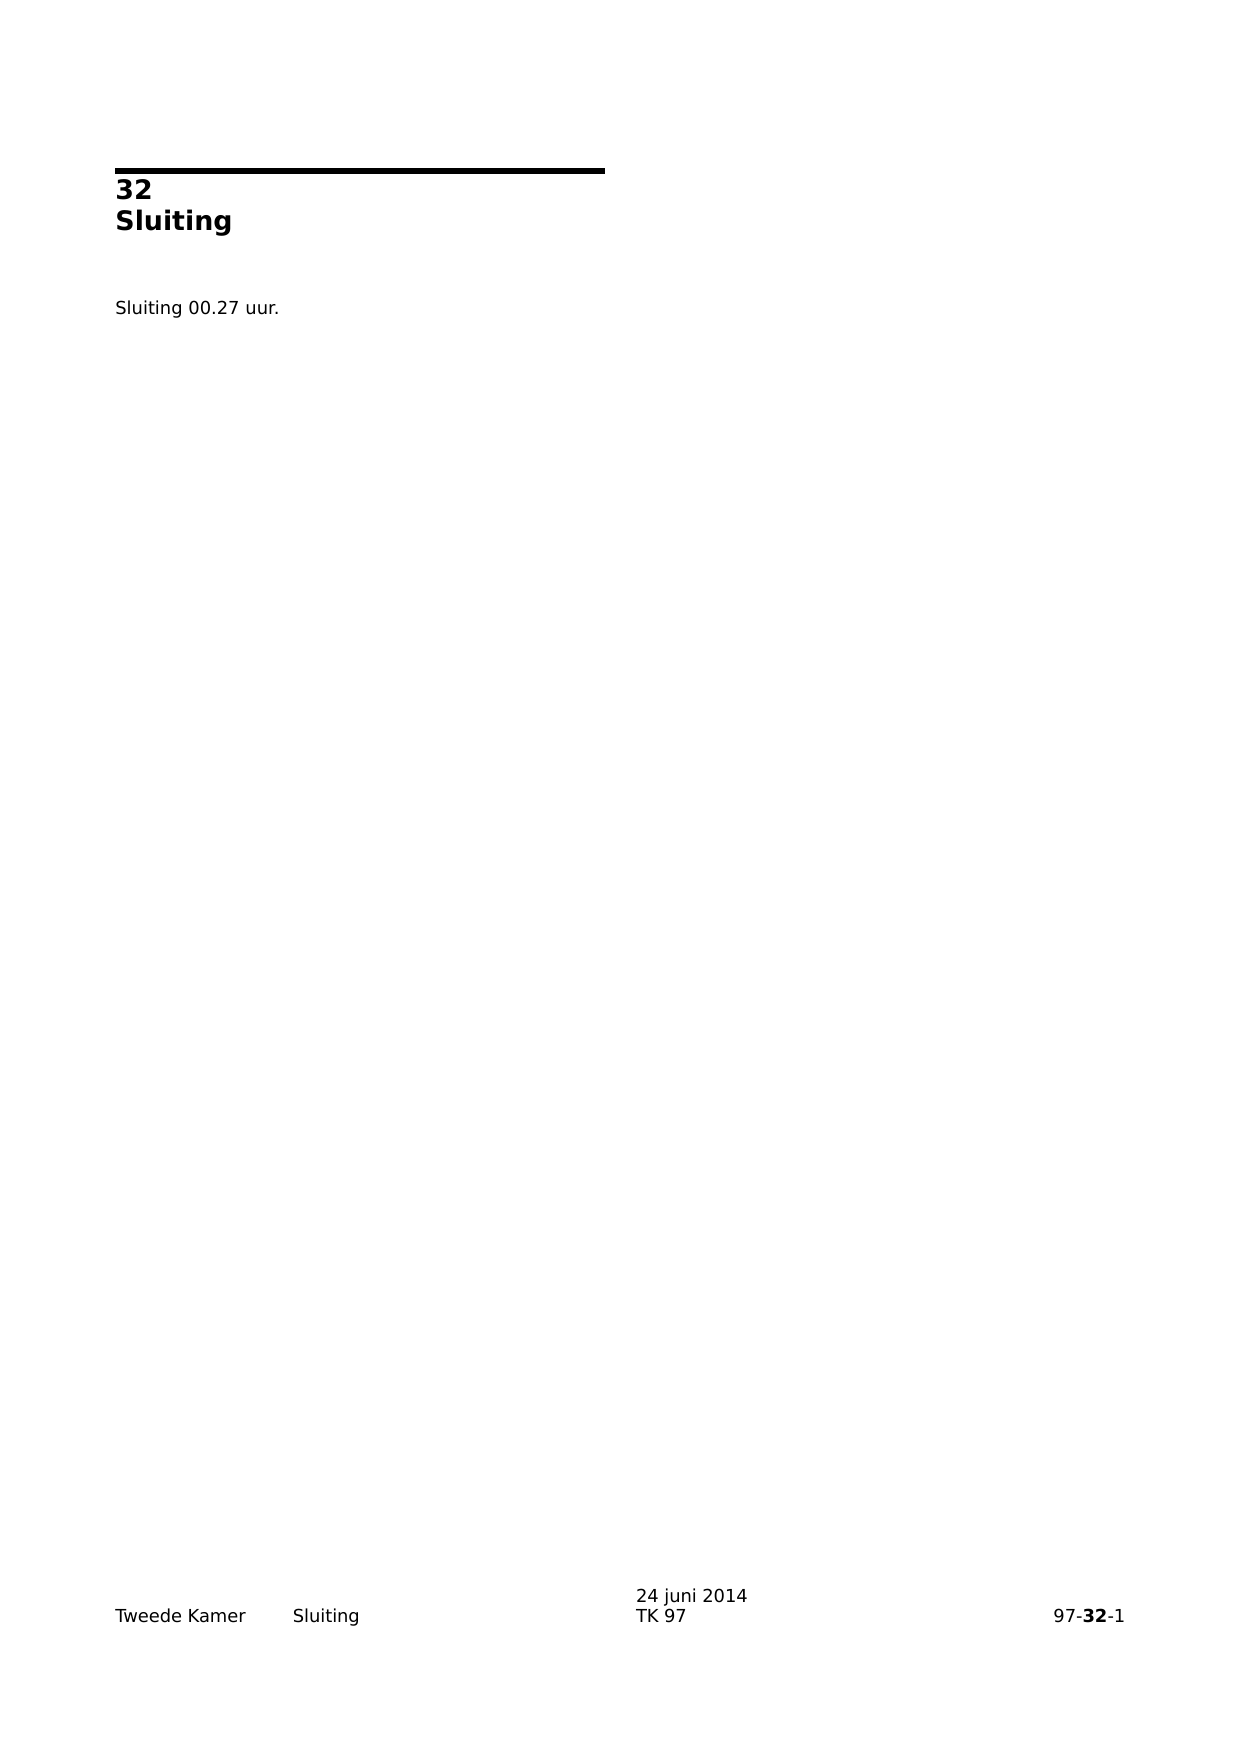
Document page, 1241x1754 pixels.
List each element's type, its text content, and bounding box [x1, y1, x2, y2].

title 32 Sluiting [115, 174, 605, 237]
text Sluiting 00.27 uur. [115, 298, 605, 318]
